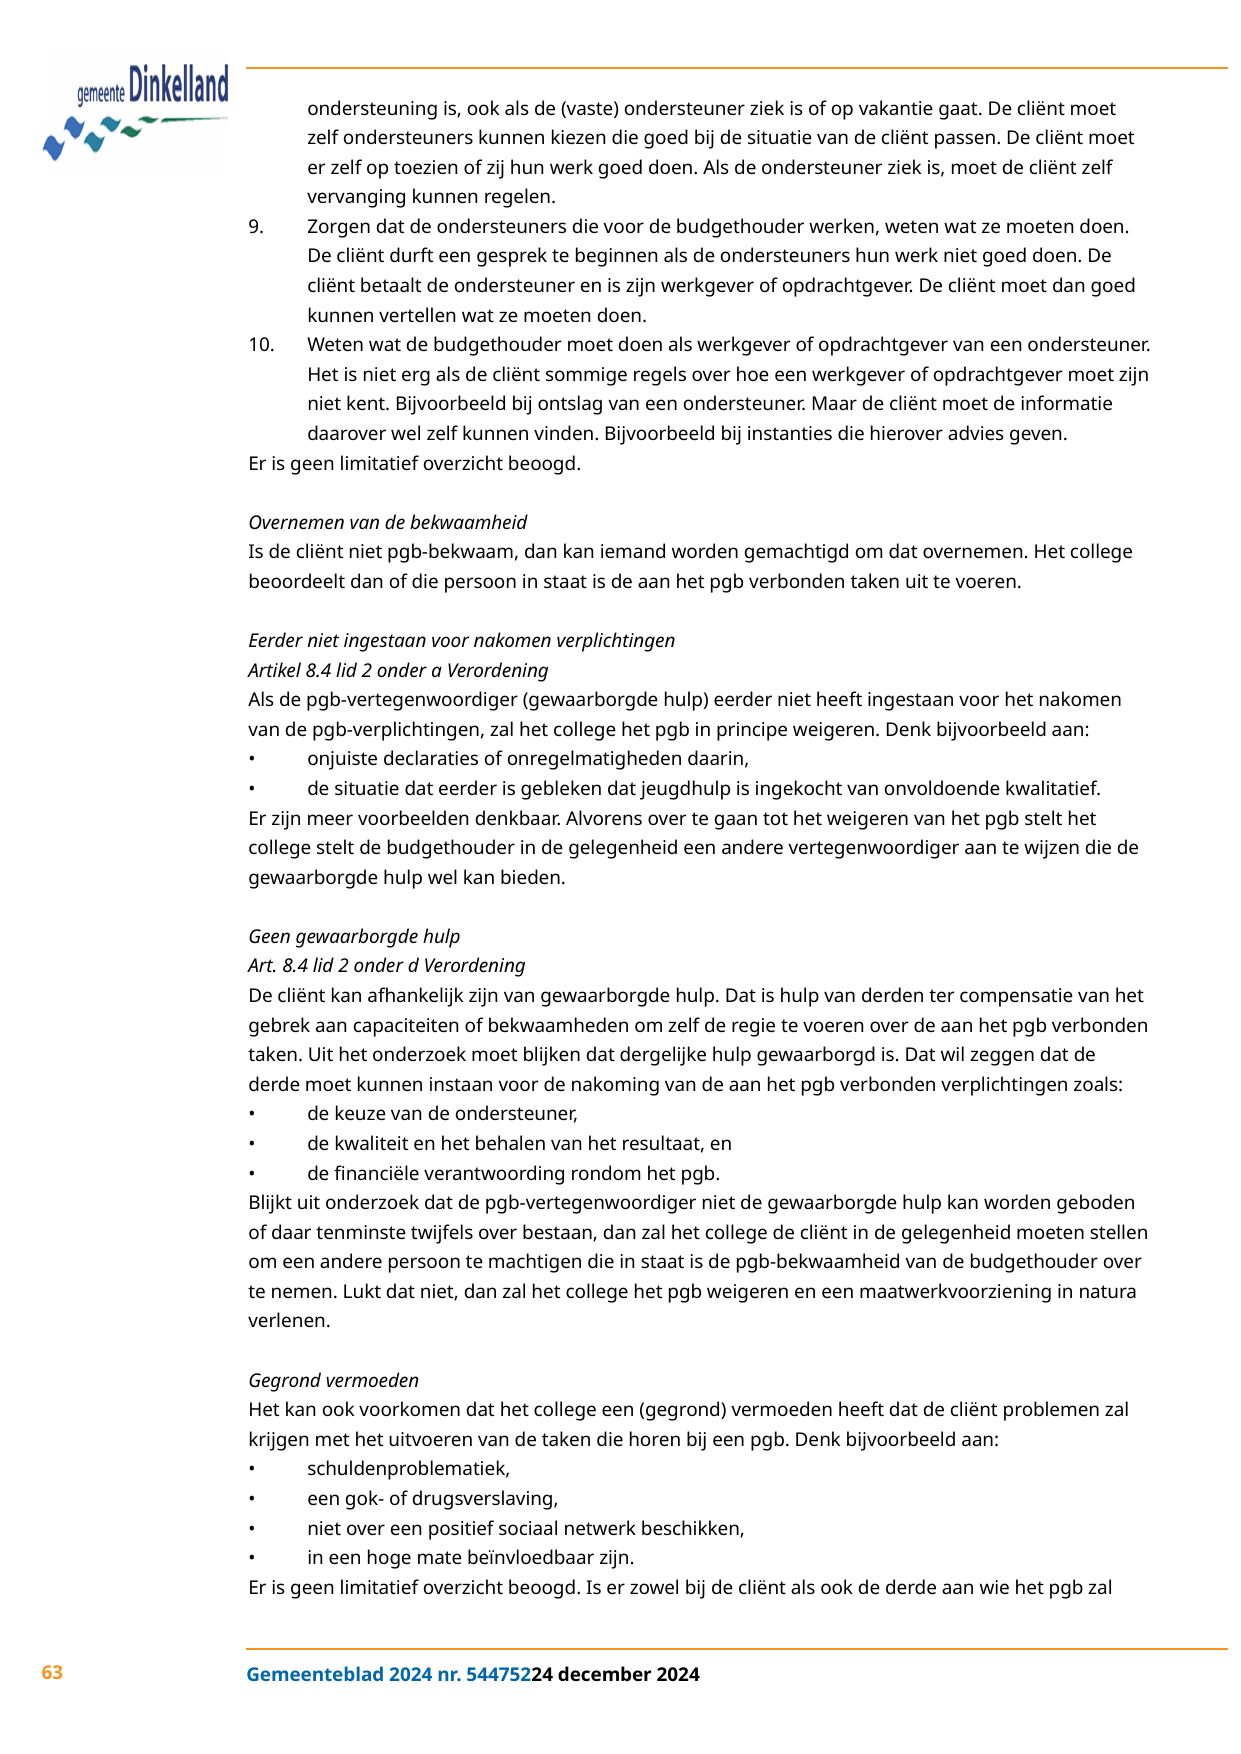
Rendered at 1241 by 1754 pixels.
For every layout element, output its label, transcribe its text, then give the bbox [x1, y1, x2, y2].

text Er zijn meer voorbeelden denkbaar. Alvorens over te gaan tot het weigeren van het pgb stelt het college stelt de budgethouder in de gelegenheid een andere vertegenwoordiger aan te wijzen die de gewaarborgde hulp wel kan bieden. [248, 805, 1152, 890]
list niet over een positief sociaal netwerk beschikken, [248, 1515, 1152, 1541]
text Is de cliënt niet pgb-bekwaam, dan kan iemand worden gemachtigd om dat overnemen. Het college beoordeelt dan of die persoon in staat is de aan het pgb verbonden taken uit te voeren. [248, 538, 1152, 594]
text Eerder niet ingestaan voor nakomen verplichtingen [248, 627, 1152, 653]
text Blijkt uit onderzoek dat de pgb-vertegenwoordiger niet de gewaarborgde hulp kan worden geboden of daar tenminste twijfels over bestaan, dan zal het college de cliënt in de gelegenheid moeten stellen om een andere persoon te machtigen die in staat is de pgb-bekwaamheid van de budgethouder over te nemen. Lukt dat niet, dan zal het college het pgb weigeren en een maatwerkvoorziening in natura verlenen. [248, 1189, 1152, 1333]
list ondersteuning is, ook als de (vaste) ondersteuner ziek is of op vakantie gaat. De cliënt moet zelf ondersteuners kunnen kiezen die goed bij de situatie van de cliënt passen. De cliënt moet er zelf op toezien of zij hun werk goed doen. Als de ondersteuner ziek is, moet de cliënt zelf vervanging kunnen regelen. [248, 95, 1152, 209]
list de financiële verantwoording rondom het pgb. [248, 1160, 1152, 1186]
text Art. 8.4 lid 2 onder d Verordening [248, 953, 1152, 978]
text Artikel 8.4 lid 2 onder a Verordening [248, 657, 1152, 683]
list de keuze van de ondersteuner, [248, 1101, 1152, 1126]
text Als de pgb-vertegenwoordiger (gewaarborgde hulp) eerder niet heeft ingestaan voor het nakomen van de pgb-verplichtingen, zal het college het pgb in principe weigeren. Denk bijvoorbeeld aan: [248, 686, 1152, 742]
picture [41, 47, 231, 172]
text Er is geen limitatief overzicht beoogd. Is er zowel bij de cliënt als ook de derde aan wie het pgb zal [248, 1574, 1152, 1600]
text Gegrond vermoeden [248, 1367, 1152, 1393]
list een gok- of drugsverslaving, [248, 1485, 1152, 1511]
text Overnemen van de bekwaamheid [248, 509, 1152, 535]
text Er is geen limitatief overzicht beoogd. [248, 450, 1152, 476]
text Geen gewaarborgde hulp [248, 923, 1152, 949]
text Het kan ook voorkomen dat het college een (gegrond) vermoeden heeft dat de cliënt problemen zal krijgen met het uitvoeren van de taken die horen bij een pgb. Denk bijvoorbeeld aan: [248, 1396, 1152, 1452]
list Zorgen dat de ondersteuners die voor de budgethouder werken, weten wat ze moeten doen. De cliënt durft een gesprek te beginnen als de ondersteuners hun werk niet goed doen. De cliënt betaalt de ondersteuner en is zijn werkgever of opdrachtgever. De cliënt moet dan goed kunnen vertellen wat ze moeten doen. [248, 213, 1152, 328]
list schuldenproblematiek, [248, 1456, 1152, 1481]
text De cliënt kan afhankelijk zijn van gewaarborgde hulp. Dat is hulp van derden ter compensatie van het gebrek aan capaciteiten of bekwaamheden om zelf de regie te voeren over de aan het pgb verbonden taken. Uit het onderzoek moet blijken dat dergelijke hulp gewaarborgd is. Dat wil zeggen dat de derde moet kunnen instaan voor de nakoming van de aan het pgb verbonden verplichtingen zoals: [248, 982, 1152, 1097]
list onjuiste declaraties of onregelmatigheden daarin, [248, 746, 1152, 771]
list de kwaliteit en het behalen van het resultaat, en [248, 1130, 1152, 1156]
list Weten wat de budgethouder moet doen als werkgever of opdrachtgever van een ondersteuner. Het is niet erg als de cliënt sommige regels over hoe een werkgever of opdrachtgever moet zijn niet kent. Bijvoorbeeld bij ontslag van een ondersteuner. Maar de cliënt moet de informatie daarover wel zelf kunnen vinden. Bijvoorbeeld bij instanties die hierover advies geven. [248, 331, 1152, 446]
list in een hoge mate beïnvloedbaar zijn. [248, 1544, 1152, 1570]
list de situatie dat eerder is gebleken dat jeugdhulp is ingekocht van onvoldoende kwalitatief. [248, 775, 1152, 801]
